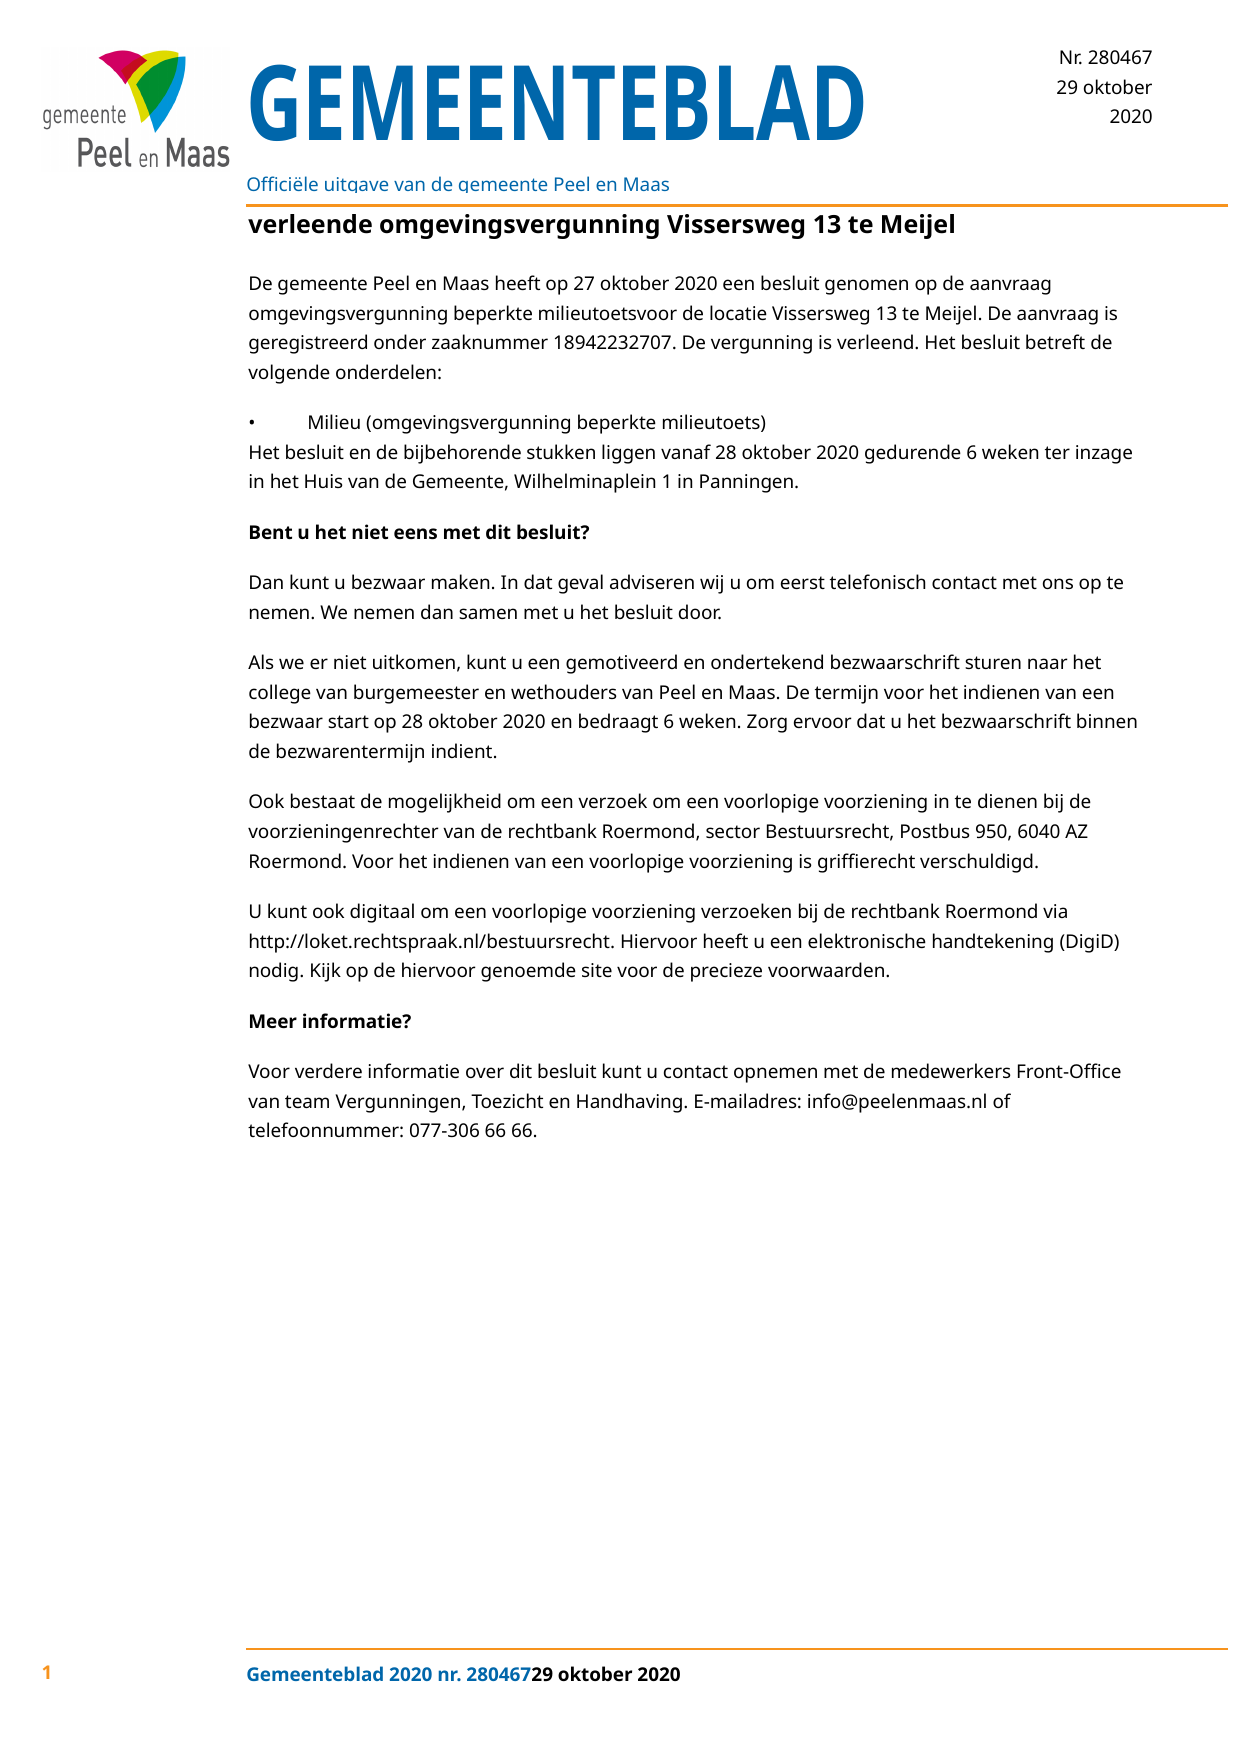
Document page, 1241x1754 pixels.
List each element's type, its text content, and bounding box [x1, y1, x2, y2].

text Dan kunt u bezwaar maken. In dat geval adviseren wij u om eerst telefonisch contact met ons op te nemen. We nemen dan samen met u het besluit door. [248, 569, 1152, 625]
text De gemeente Peel en Maas heeft op 27 oktober 2020 een besluit genomen op de aanvraag omgevingsvergunning beperkte milieutoetsvoor de locatie Vissersweg 13 te Meijel. De aanvraag is geregistreerd onder zaaknummer 18942232707. De vergunning is verleend. Het besluit betreft de volgende onderdelen: [248, 270, 1152, 385]
picture [41, 47, 231, 172]
list Milieu (omgevingsvergunning beperkte milieutoets) [248, 409, 1152, 435]
text Ook bestaat de mogelijkheid om een verzoek om een voorlopige voorziening in te dienen bij de voorzieningenrechter van de rechtbank Roermond, sector Bestuursrecht, Postbus 950, 6040 AZ Roermond. Voor het indienen van een voorlopige voorziening is griffierecht verschuldigd. [248, 789, 1152, 873]
text Het besluit en de bijbehorende stukken liggen vanaf 28 oktober 2020 gedurende 6 weken ter inzage in het Huis van de Gemeente, Wilhelminaplein 1 in Panningen. [248, 439, 1152, 494]
text verleende omgevingsvergunning Vissersweg 13 te Meijel [248, 207, 1152, 241]
text U kunt ook digitaal om een voorlopige voorziening verzoeken bij de rechtbank Roermond via http://loket.rechtspraak.nl/bestuursrecht. Hiervoor heeft u een elektronische handtekening (DigiD) nodig. Kijk op de hiervoor genoemde site voor de precieze voorwaarden. [248, 898, 1152, 983]
text Voor verdere informatie over dit besluit kunt u contact opnemen met de medewerkers Front-Office van team Vergunningen, Toezicht en Handhaving. E-mailadres: info@peelenmaas.nl of telefoonnummer: 077-306 66 66. [248, 1058, 1152, 1143]
text Meer informatie? [248, 1008, 1152, 1033]
text Als we er niet uitkomen, kunt u een gemotiveerd en ondertekend bezwaarschrift sturen naar het college van burgemeester en wethouders van Peel en Maas. De termijn voor het indienen van een bezwaar start op 28 oktober 2020 en bedraagt 6 weken. Zorg ervoor dat u het bezwaarschrift binnen de bezwarentermijn indient. [248, 649, 1152, 764]
text Bent u het niet eens met dit besluit? [248, 519, 1152, 545]
